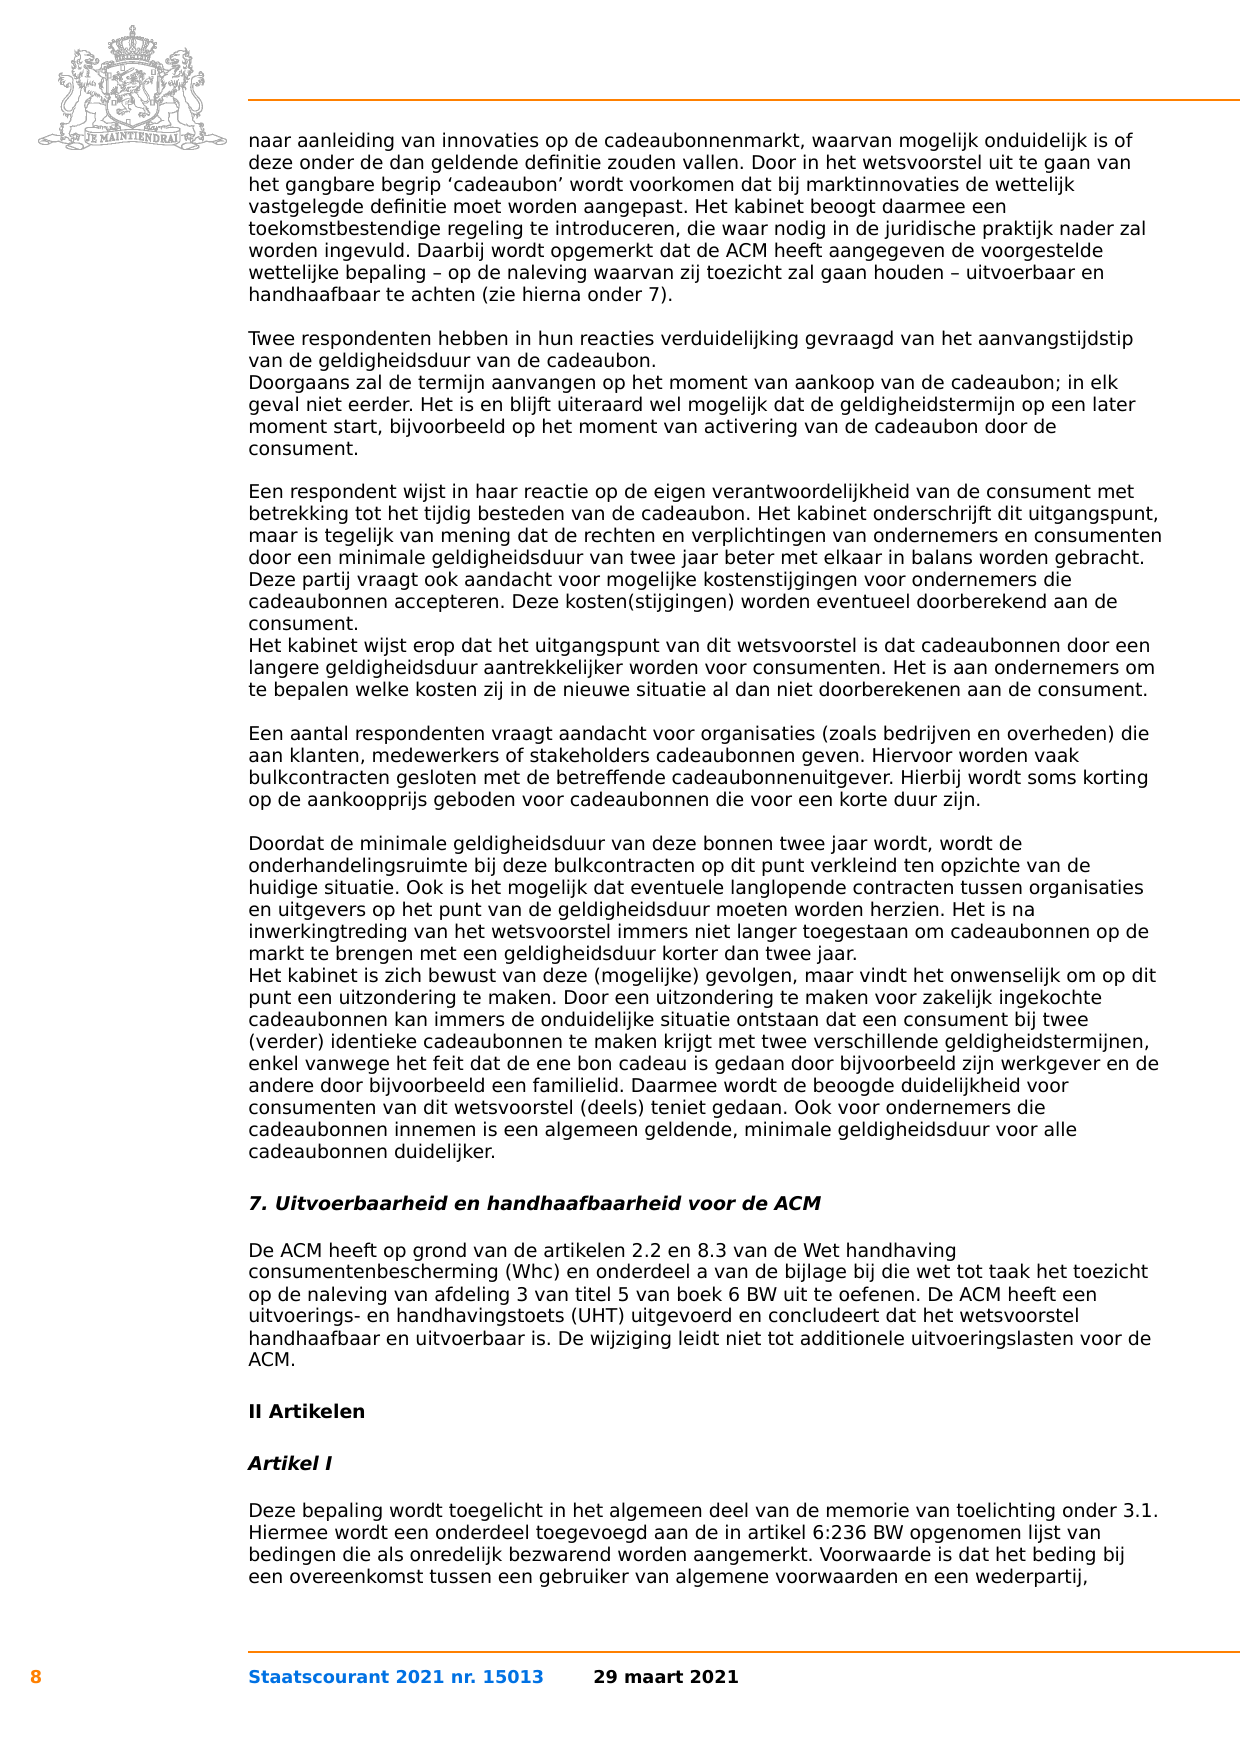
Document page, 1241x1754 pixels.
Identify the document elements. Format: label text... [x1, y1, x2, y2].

text Een aantal respondenten vraagt aandacht voor organisaties (zoals bedrijven en overheden) die aan klanten, medewerkers of stakeholders cadeaubonnen geven. Hiervoor worden vaak bulkcontracten gesloten met de betreffende cadeaubonnenuitgever. Hierbij wordt soms korting op de aankoopprijs geboden voor cadeaubonnen die voor een korte duur zijn. [248, 723, 1163, 811]
text Doorgaans zal de termijn aanvangen op het moment van aankoop van de cadeaubon; in elk geval niet eerder. Het is en blijft uiteraard wel mogelijk dat de geldigheidstermijn op een later moment start, bijvoorbeeld op het moment van activering van de cadeaubon door de consument. [248, 372, 1163, 459]
subtitle II Artikelen [248, 1401, 1163, 1423]
picture [38, 25, 227, 150]
text naar aanleiding van innovaties op de cadeaubonnenmarkt, waarvan mogelijk onduidelijk is of deze onder de dan geldende definitie zouden vallen. Door in het wetsvoorstel uit te gaan van het gangbare begrip ‘cadeaubon’ wordt voorkomen dat bij marktinnovaties de wettelijk vastgelegde definitie moet worden aangepast. Het kabinet beoogt daarmee een toekomstbestendige regeling te introduceren, die waar nodig in de juridische praktijk nader zal worden ingevuld. Daarbij wordt opgemerkt dat de ACM heeft aangegeven de voorgestelde wettelijke bepaling – op de naleving waarvan zij toezicht zal gaan houden – uitvoerbaar en handhaafbaar te achten (zie hierna onder 7). [248, 130, 1163, 306]
text Deze bepaling wordt toegelicht in het algemeen deel van de memorie van toelichting onder 3.1. Hiermee wordt een onderdeel toegevoegd aan de in artikel 6:236 BW opgenomen lijst van bedingen die als onredelijk bezwarend worden aangemerkt. Voorwaarde is dat het beding bij een overeenkomst tussen een gebruiker van algemene voorwaarden en een wederpartij, [248, 1500, 1163, 1588]
text Twee respondenten hebben in hun reacties verduidelijking gevraagd van het aanvangstijdstip van de geldigheidsduur van de cadeaubon. [248, 328, 1163, 372]
text Een respondent wijst in haar reactie op de eigen verantwoordelijkheid van de consument met betrekking tot het tijdig besteden van de cadeaubon. Het kabinet onderschrijft dit uitgangspunt, maar is tegelijk van mening dat de rechten en verplichtingen van ondernemers en consumenten door een minimale geldigheidsduur van twee jaar beter met elkaar in balans worden gebracht. Deze partij vraagt ook aandacht voor mogelijke kostenstijgingen voor ondernemers die cadeaubonnen accepteren. Deze kosten(stijgingen) worden eventueel doorberekend aan de consument. [248, 481, 1163, 635]
subtitle 7. Uitvoerbaarheid en handhaafbaarheid voor de ACM [248, 1192, 1163, 1214]
text Het kabinet wijst erop dat het uitgangspunt van dit wetsvoorstel is dat cadeaubonnen door een langere geldigheidsduur aantrekkelijker worden voor consumenten. Het is aan ondernemers om te bepalen welke kosten zij in de nieuwe situatie al dan niet doorberekenen aan de consument. [248, 635, 1163, 701]
subtitle Artikel I [248, 1453, 1163, 1475]
text Het kabinet is zich bewust van deze (mogelijke) gevolgen, maar vindt het onwenselijk om op dit punt een uitzondering te maken. Door een uitzondering te maken voor zakelijk ingekochte cadeaubonnen kan immers de onduidelijke situatie ontstaan dat een consument bij twee (verder) identieke cadeaubonnen te maken krijgt met twee verschillende geldigheidstermijnen, enkel vanwege het feit dat de ene bon cadeau is gedaan door bijvoorbeeld zijn werkgever en de andere door bijvoorbeeld een familielid. Daarmee wordt de beoogde duidelijkheid voor consumenten van dit wetsvoorstel (deels) teniet gedaan. Ook voor ondernemers die cadeaubonnen innemen is een algemeen geldende, minimale geldigheidsduur voor alle cadeaubonnen duidelijker. [248, 965, 1163, 1162]
text Doordat de minimale geldigheidsduur van deze bonnen twee jaar wordt, wordt de onderhandelingsruimte bij deze bulkcontracten op dit punt verkleind ten opzichte van de huidige situatie. Ook is het mogelijk dat eventuele langlopende contracten tussen organisaties en uitgevers op het punt van de geldigheidsduur moeten worden herzien. Het is na inwerkingtreding van het wetsvoorstel immers niet langer toegestaan om cadeaubonnen op de markt te brengen met een geldigheidsduur korter dan twee jaar. [248, 833, 1163, 965]
text De ACM heeft op grond van de artikelen 2.2 en 8.3 van de Wet handhaving consumentenbescherming (Whc) en onderdeel a van de bijlage bij die wet tot taak het toezicht op de naleving van afdeling 3 van titel 5 van boek 6 BW uit te oefenen. De ACM heeft een uitvoerings- en handhavingstoets (UHT) uitgevoerd en concludeert dat het wetsvoorstel handhaafbaar en uitvoerbaar is. De wijziging leidt niet tot additionele uitvoeringslasten voor de ACM. [248, 1239, 1163, 1371]
